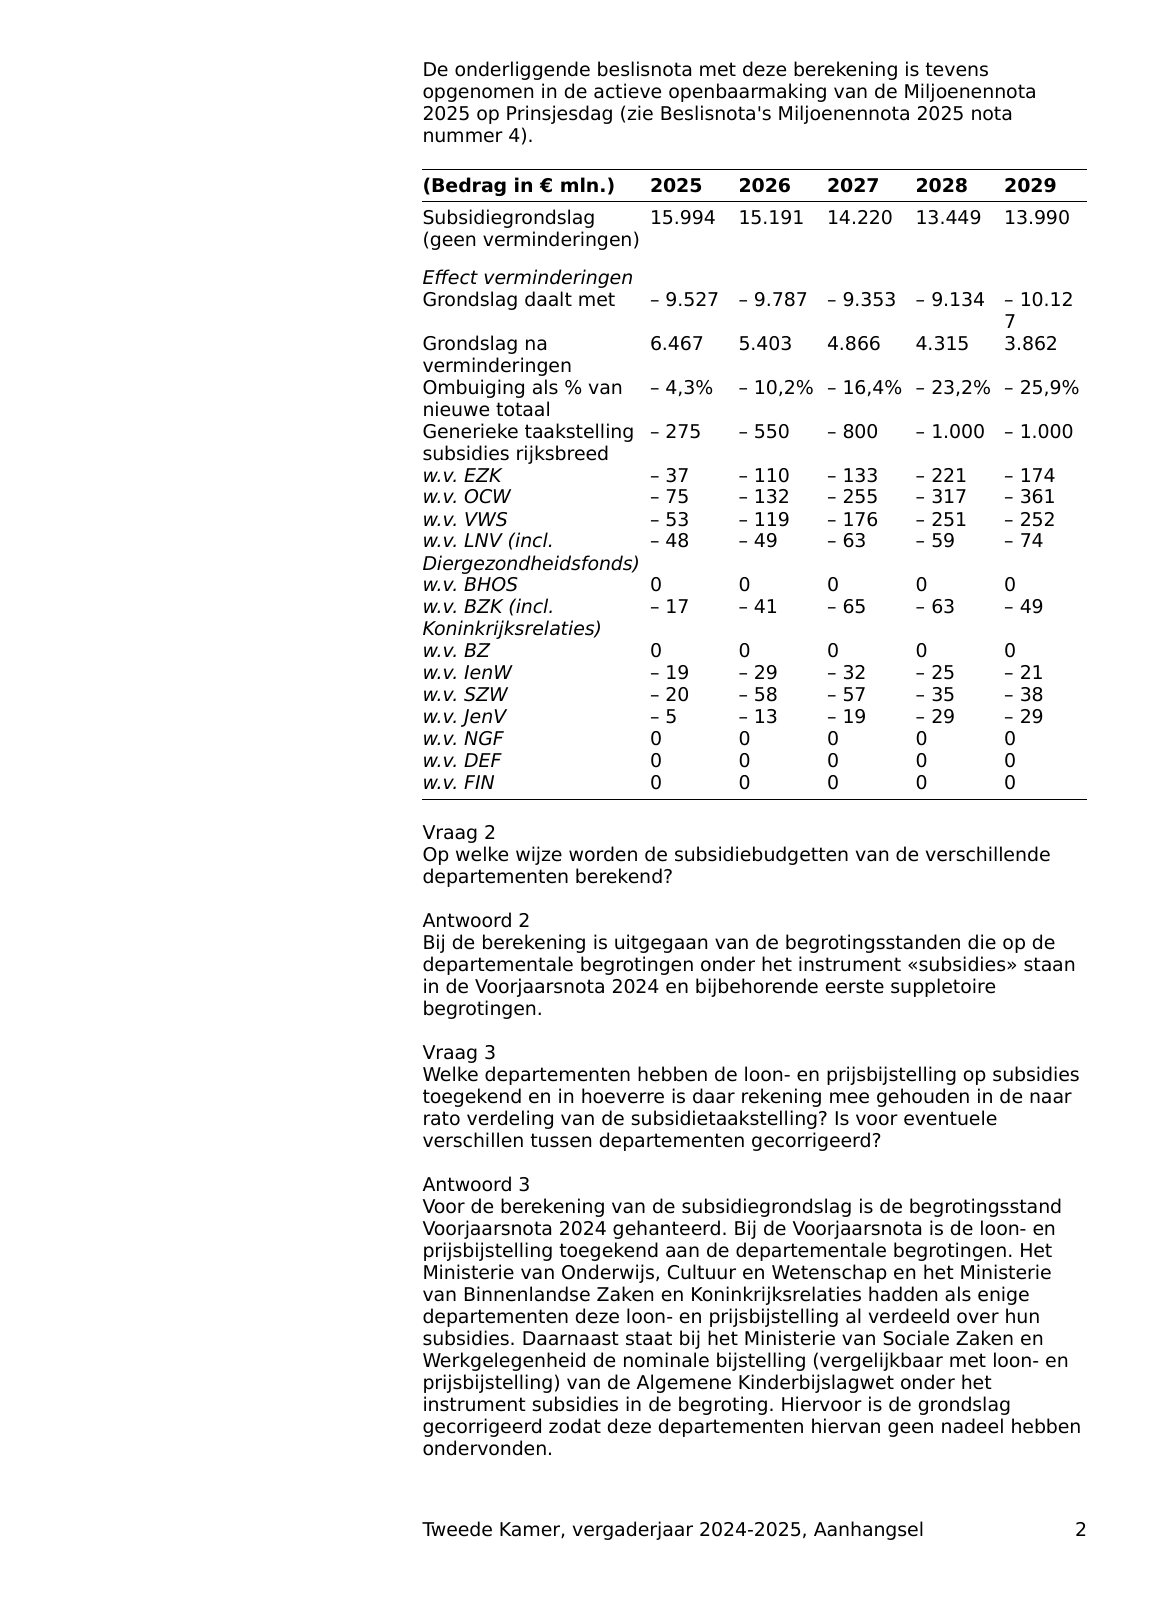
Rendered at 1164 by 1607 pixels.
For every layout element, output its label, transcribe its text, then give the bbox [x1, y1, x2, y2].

table_cell – 176 [821, 509, 909, 530]
table_cell – 63 [910, 596, 998, 640]
table_cell – 132 [732, 486, 821, 508]
table_cell – 25,9% [998, 377, 1087, 421]
table_cell 0 [732, 574, 821, 596]
table_cell Ombuiging als % van nieuwe totaal [422, 377, 644, 421]
table_cell – 550 [732, 421, 821, 464]
table_header 2028 [910, 170, 998, 201]
table_cell 0 [732, 750, 821, 772]
table_cell – 275 [644, 421, 732, 464]
table_cell – 38 [998, 684, 1087, 706]
table_cell Subsidiegrondslag (geen verminderingen) [422, 202, 644, 251]
table_cell [910, 267, 998, 289]
table_header 2027 [821, 170, 909, 201]
table_cell – 57 [821, 684, 909, 706]
table_cell 15.994 [644, 202, 732, 251]
table_cell 0 [998, 772, 1087, 799]
table_cell – 37 [644, 465, 732, 486]
table_cell – 174 [998, 465, 1087, 486]
table_cell 0 [910, 640, 998, 662]
table_cell – 255 [821, 486, 909, 508]
table_cell – 133 [821, 465, 909, 486]
table_cell [998, 251, 1087, 267]
table_cell – 1.000 [998, 421, 1087, 464]
table_header 2025 [644, 170, 732, 201]
table_cell w.v. LNV (incl. Diergezondheidsfonds) [422, 530, 644, 574]
table_cell 13.990 [998, 202, 1087, 251]
table_cell 0 [644, 728, 732, 750]
table_cell – 48 [644, 530, 732, 574]
table_cell – 9.353 [821, 289, 909, 333]
table_cell 0 [732, 728, 821, 750]
table_cell – 63 [821, 530, 909, 574]
table_cell – 361 [998, 486, 1087, 508]
table_cell – 23,2% [910, 377, 998, 421]
table_cell 0 [644, 574, 732, 596]
table_cell 4.315 [910, 333, 998, 377]
table_cell 0 [910, 728, 998, 750]
text Vraag 2 [422, 822, 1087, 844]
table_cell Effect verminderingen [422, 267, 644, 289]
table_cell – 13 [732, 706, 821, 728]
table_cell w.v. SZW [422, 684, 644, 706]
table_cell w.v. JenV [422, 706, 644, 728]
text Op welke wijze worden de subsidiebudgetten van de verschillende departementen berekend? [422, 844, 1087, 888]
table_cell – 110 [732, 465, 821, 486]
table_cell [732, 251, 821, 267]
table_header 2026 [732, 170, 821, 201]
table_cell – 9.134 [910, 289, 998, 333]
table_cell 0 [821, 772, 909, 799]
table_cell w.v. OCW [422, 486, 644, 508]
table_cell – 119 [732, 509, 821, 530]
table_cell 0 [644, 750, 732, 772]
table_cell – 29 [732, 662, 821, 684]
table_cell w.v. VWS [422, 509, 644, 530]
table_cell – 75 [644, 486, 732, 508]
table_cell – 19 [821, 706, 909, 728]
text Vraag 3 [422, 1042, 1087, 1064]
table_cell Grondslag daalt met [422, 289, 644, 333]
table_cell – 74 [998, 530, 1087, 574]
table_cell – 251 [910, 509, 998, 530]
table_cell [732, 267, 821, 289]
table_cell 14.220 [821, 202, 909, 251]
table_cell – 21 [998, 662, 1087, 684]
table_cell 4.866 [821, 333, 909, 377]
table_cell – 58 [732, 684, 821, 706]
table_cell – 10,2% [732, 377, 821, 421]
table_cell 0 [644, 640, 732, 662]
table_cell – 41 [732, 596, 821, 640]
table_cell – 29 [998, 706, 1087, 728]
table_cell – 10.127 [998, 289, 1087, 333]
table_cell – 252 [998, 509, 1087, 530]
table_cell – 221 [910, 465, 998, 486]
table_cell 0 [732, 640, 821, 662]
table_cell Generieke taakstelling subsidies rijksbreed [422, 421, 644, 464]
table_cell – 800 [821, 421, 909, 464]
table_cell Grondslag na verminderingen [422, 333, 644, 377]
table_cell w.v. EZK [422, 465, 644, 486]
table_cell – 5 [644, 706, 732, 728]
table_cell [644, 267, 732, 289]
table_header (Bedrag in € mln.) [422, 170, 644, 201]
table_cell [998, 267, 1087, 289]
table_cell – 9.527 [644, 289, 732, 333]
table_cell 3.862 [998, 333, 1087, 377]
text Bij de berekening is uitgegaan van de begrotingsstanden die op de departementale begrotingen onder het instrument «subsidies» staan in de Voorjaarsnota 2024 en bijbehorende eerste suppletoire begrotingen. [422, 932, 1087, 1020]
table_cell – 32 [821, 662, 909, 684]
table_cell – 35 [910, 684, 998, 706]
table_cell w.v. FIN [422, 772, 644, 799]
table_cell 0 [998, 728, 1087, 750]
text Welke departementen hebben de loon- en prijsbijstelling op subsidies toegekend en in hoeverre is daar rekening mee gehouden in de naar rato verdeling van de subsidietaakstelling? Is voor eventuele verschillen tussen departementen gecorrigeerd? [422, 1064, 1087, 1152]
text Antwoord 3 [422, 1174, 1087, 1196]
table_cell 15.191 [732, 202, 821, 251]
table_cell 0 [998, 750, 1087, 772]
table_cell 0 [998, 574, 1087, 596]
table_cell 0 [821, 574, 909, 596]
text Voor de berekening van de subsidiegrondslag is de begrotingsstand Voorjaarsnota 2024 gehanteerd. Bij de Voorjaarsnota is de loon- en prijsbijstelling toegekend aan de departementale begrotingen. Het Ministerie van Onderwijs, Cultuur en Wetenschap en het Ministerie van Binnenlandse Zaken en Koninkrijksrelaties hadden als enige departementen deze loon- en prijsbijstelling al verdeeld over hun subsidies. Daarnaast staat bij het Ministerie van Sociale Zaken en Werkgelegenheid de nominale bijstelling (vergelijkbaar met loon- en prijsbijstelling) van de Algemene Kinderbijslagwet onder het instrument subsidies in de begroting. Hiervoor is de grondslag gecorrigeerd zodat deze departementen hiervan geen nadeel hebben ondervonden. [422, 1196, 1087, 1460]
table_cell 0 [644, 772, 732, 799]
text Antwoord 2 [422, 910, 1087, 932]
table_cell – 25 [910, 662, 998, 684]
table_cell w.v. BZK (incl. Koninkrijksrelaties) [422, 596, 644, 640]
table_cell 0 [732, 772, 821, 799]
table_cell – 29 [910, 706, 998, 728]
table_cell 13.449 [910, 202, 998, 251]
table_cell – 17 [644, 596, 732, 640]
table_cell – 317 [910, 486, 998, 508]
text De onderliggende beslisnota met deze berekening is tevens opgenomen in de actieve openbaarmaking van de Miljoenennota 2025 op Prinsjesdag (zie Beslisnota's Miljoenennota 2025 nota nummer 4). [422, 59, 1087, 147]
table_cell – 16,4% [821, 377, 909, 421]
table_cell – 1.000 [910, 421, 998, 464]
table_cell 0 [821, 728, 909, 750]
table_cell – 59 [910, 530, 998, 574]
table_cell w.v. IenW [422, 662, 644, 684]
table_cell [821, 267, 909, 289]
table_cell 0 [910, 574, 998, 596]
table_cell – 49 [732, 530, 821, 574]
table_cell 0 [910, 772, 998, 799]
table_cell w.v. BZ [422, 640, 644, 662]
table_cell 5.403 [732, 333, 821, 377]
table_cell 0 [998, 640, 1087, 662]
table_cell 0 [821, 640, 909, 662]
table_cell – 65 [821, 596, 909, 640]
table_header 2029 [998, 170, 1087, 201]
table_cell 0 [910, 750, 998, 772]
table_cell w.v. DEF [422, 750, 644, 772]
table_cell w.v. NGF [422, 728, 644, 750]
table_cell – 4,3% [644, 377, 732, 421]
table_cell – 20 [644, 684, 732, 706]
table_cell 0 [821, 750, 909, 772]
table_cell [910, 251, 998, 267]
table_cell – 9.787 [732, 289, 821, 333]
table_cell w.v. BHOS [422, 574, 644, 596]
table_cell [821, 251, 909, 267]
table_cell – 19 [644, 662, 732, 684]
table_cell – 49 [998, 596, 1087, 640]
table_cell – 53 [644, 509, 732, 530]
table_cell [422, 251, 644, 267]
table_cell 6.467 [644, 333, 732, 377]
table_cell [644, 251, 732, 267]
